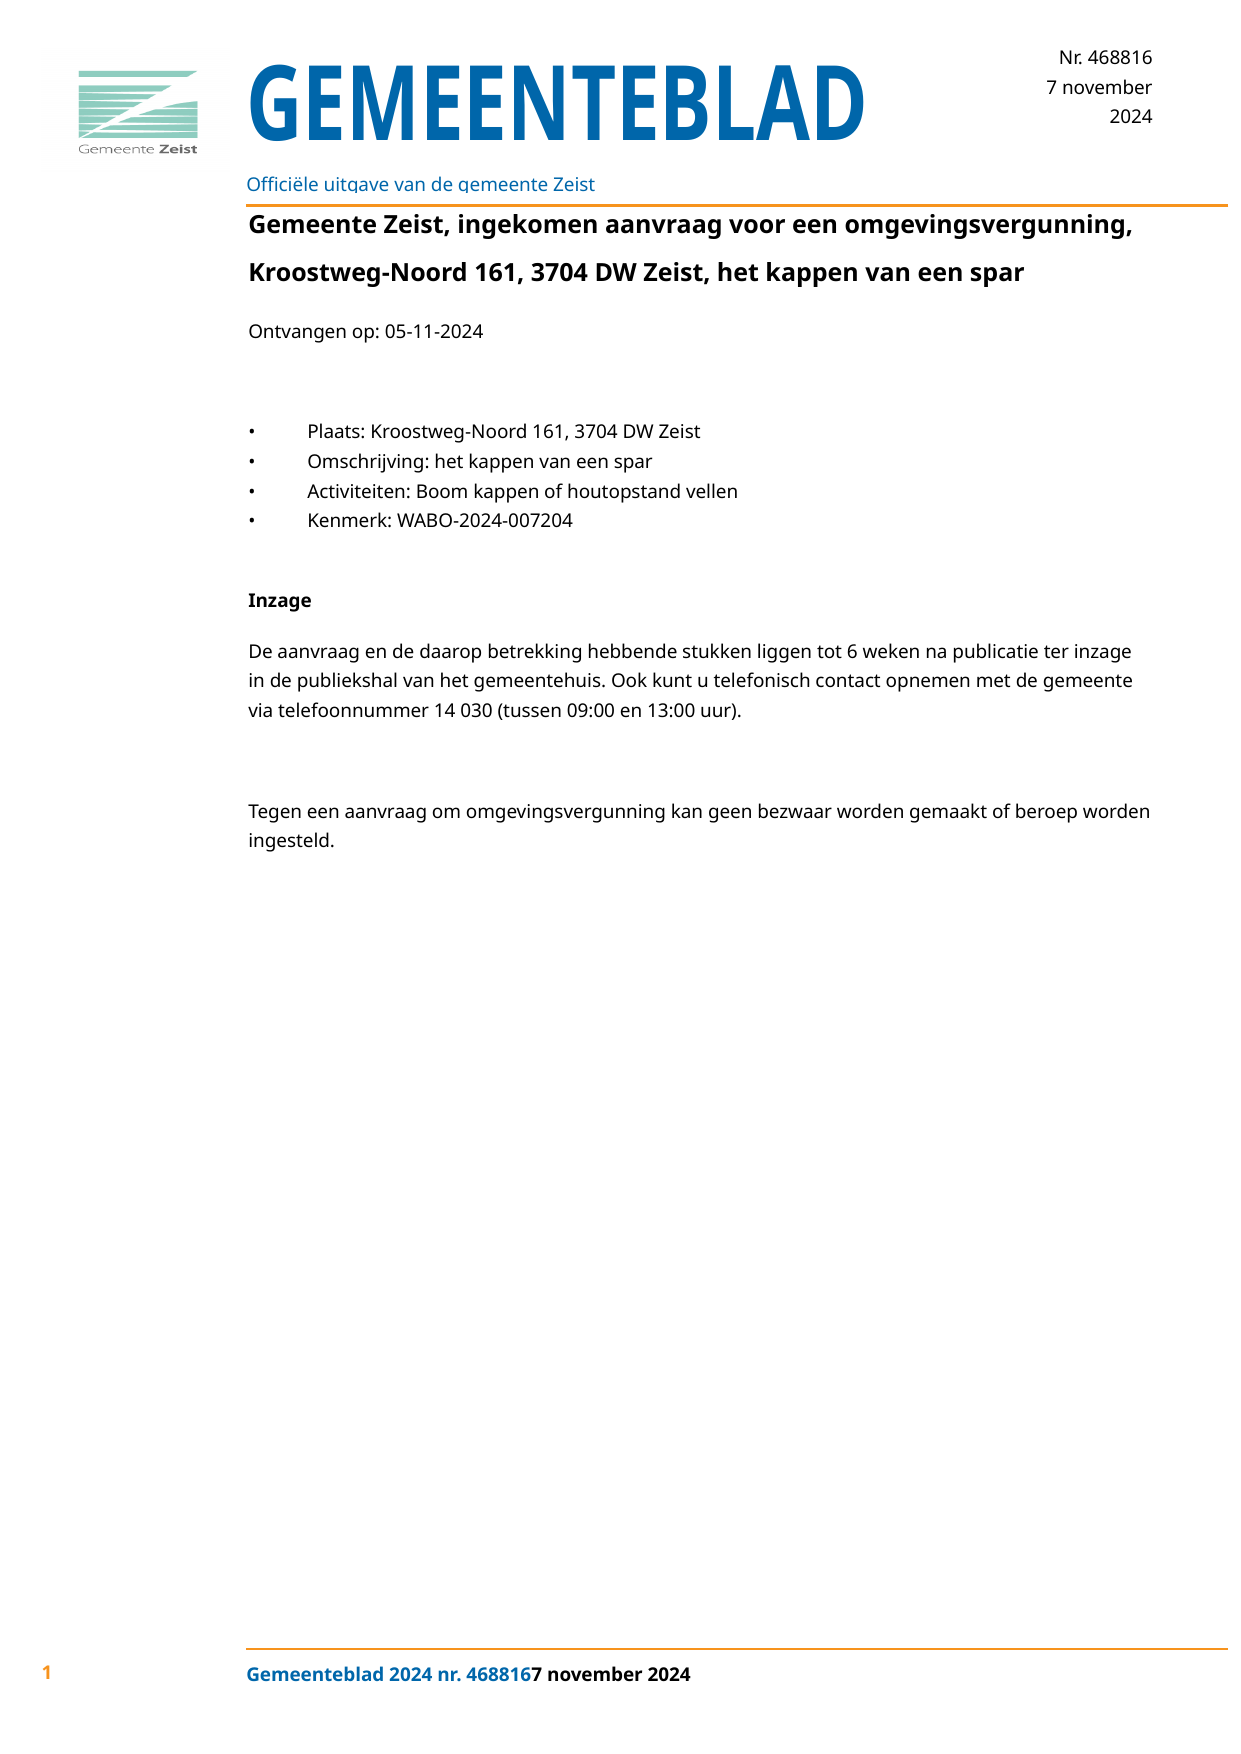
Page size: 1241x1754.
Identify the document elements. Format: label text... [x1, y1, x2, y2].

list Activiteiten: Boom kappen of houtopstand vellen [248, 478, 1152, 504]
text Ontvangen op: 05-11-2024 [248, 318, 1152, 344]
text Inzage [248, 587, 1152, 613]
list Plaats: Kroostweg-Noord 161, 3704 DW Zeist [248, 419, 1152, 444]
text Tegen een aanvraag om omgevingsvergunning kan geen bezwaar worden gemaakt of beroep worden ingesteld. [248, 798, 1152, 853]
list Omschrijving: het kappen van een spar [248, 448, 1152, 474]
text Gemeente Zeist, ingekomen aanvraag voor een omgevingsvergunning, Kroostweg-Noord 161, 3704 DW Zeist, het kappen van een spar [248, 207, 1152, 288]
picture [41, 47, 231, 172]
text De aanvraag en de daarop betrekking hebbende stukken liggen tot 6 weken na publicatie ter inzage in de publiekshal van het gemeentehuis. Ook kunt u telefonisch contact opnemen met de gemeente via telefoonnummer 14 030 (tussen 09:00 en 13:00 uur). [248, 638, 1152, 723]
list Kenmerk: WABO-2024-007204 [248, 507, 1152, 533]
